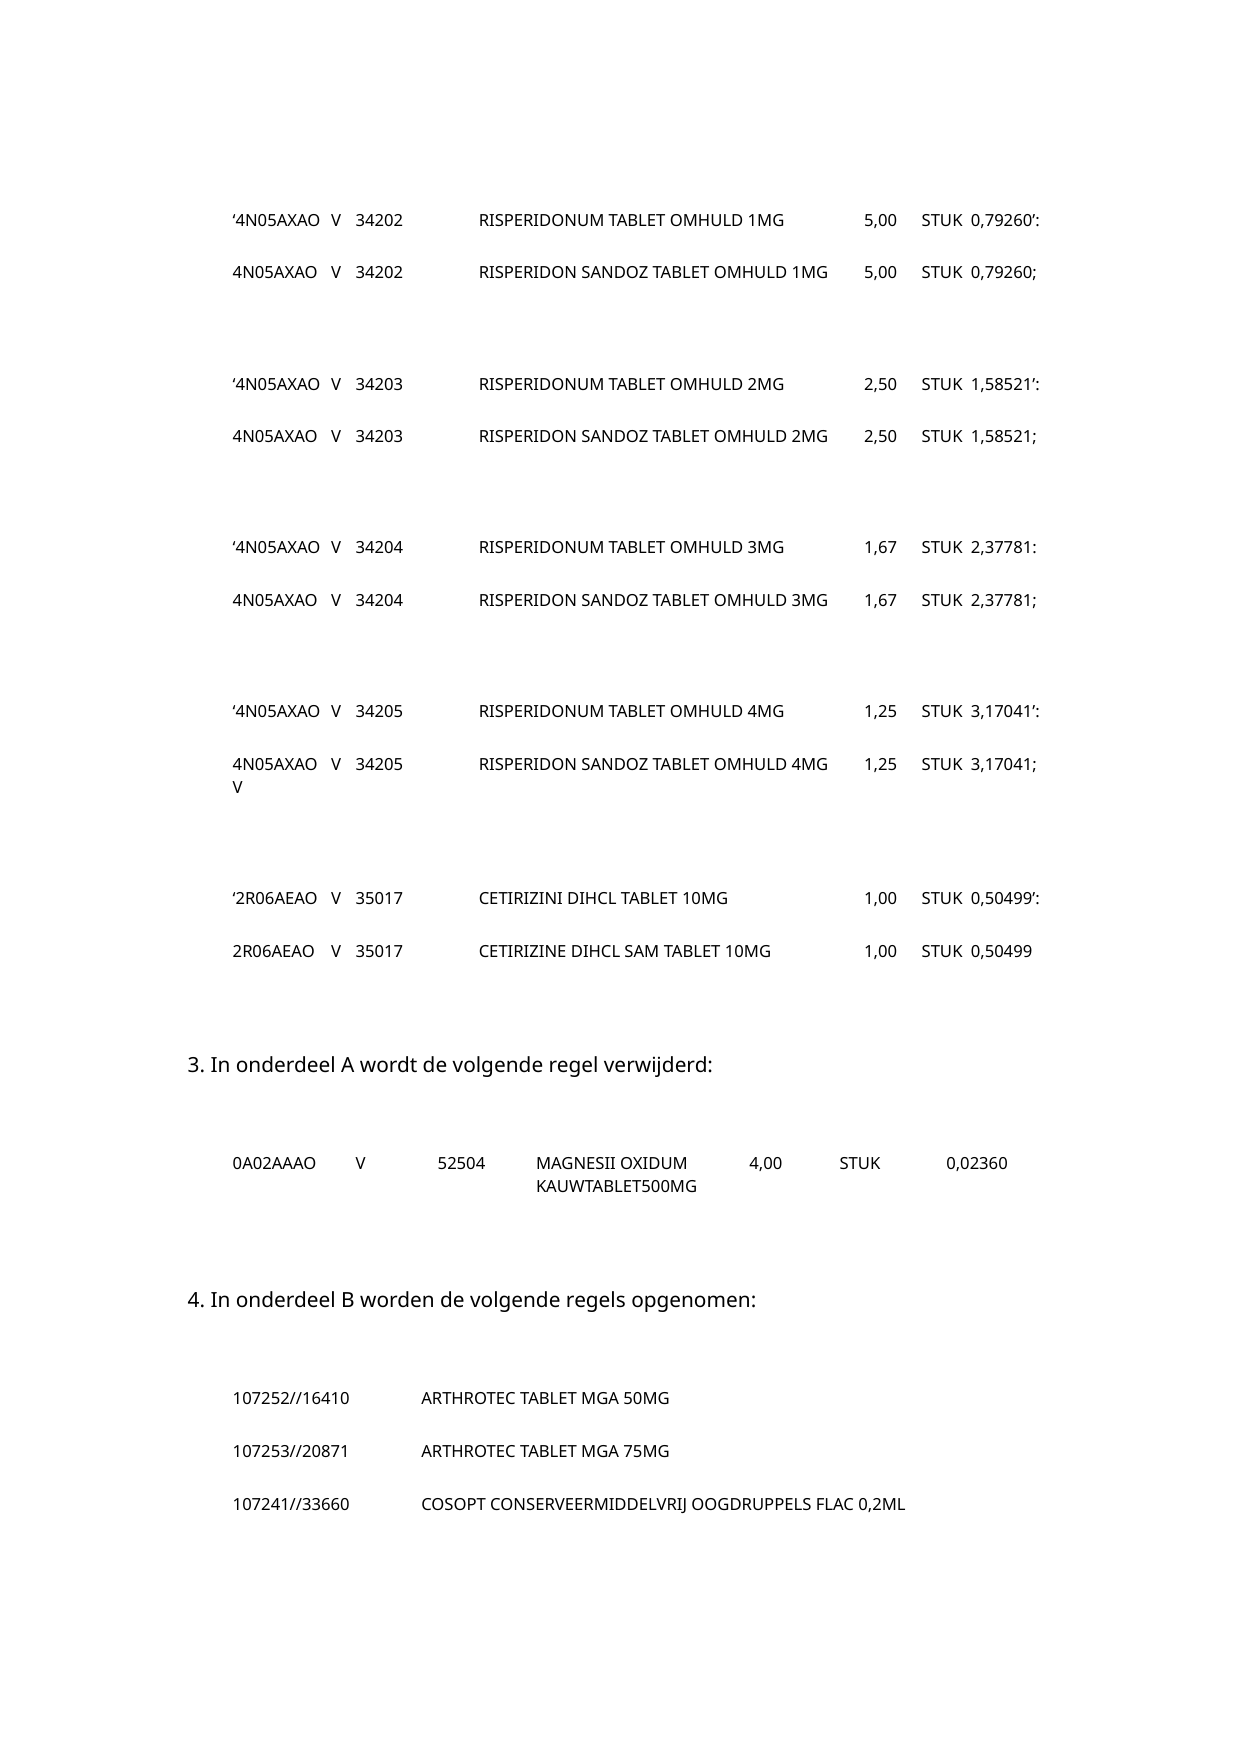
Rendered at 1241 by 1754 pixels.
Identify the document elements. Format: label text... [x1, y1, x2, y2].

table_cell ‘4N05AXAO [233, 536, 331, 589]
table_cell 34203 [355, 372, 478, 425]
table_cell [864, 642, 921, 700]
table_cell COSOPT CONSERVEERMIDDELVRIJ OOGDRUPPELS FLAC 0,2ML [421, 1493, 1053, 1545]
table_cell 1,67 [864, 589, 921, 642]
table_header 52504 [438, 1152, 536, 1227]
table_cell 1,67 [864, 536, 921, 589]
table_cell V [331, 261, 355, 314]
table_cell 1,58521; [971, 425, 1053, 478]
table_header V [355, 1152, 437, 1227]
table_cell CETIRIZINE DIHCL SAM TABLET 10MG [479, 939, 864, 992]
table_cell STUK [921, 887, 971, 939]
table_cell 4N05AXAO [233, 425, 331, 478]
table_header 0,02360 [946, 1152, 1053, 1227]
table_cell [233, 150, 331, 208]
table_cell [479, 478, 864, 536]
table_cell [233, 828, 331, 887]
table_cell 4N05AXAO [233, 261, 331, 314]
table_cell 1,00 [864, 939, 921, 992]
table_cell V [331, 753, 355, 828]
table_cell 35017 [355, 887, 478, 939]
table_cell ‘2R06AEAO [233, 887, 331, 939]
table_cell 4N05AXAO V [233, 753, 331, 828]
table_cell 34205 [355, 753, 478, 828]
table_cell [864, 150, 921, 208]
table_header ARTHROTEC TABLET MGA 50MG [421, 1387, 1053, 1440]
table_cell 34203 [355, 425, 478, 478]
table_cell 5,00 [864, 209, 921, 261]
table_cell RISPERIDON SANDOZ TABLET OMHULD 3MG [479, 589, 864, 642]
table_cell [971, 478, 1053, 536]
table_cell 34202 [355, 209, 478, 261]
table_cell [233, 314, 331, 372]
table_cell [479, 314, 864, 372]
table_cell [355, 150, 478, 208]
table_cell [479, 828, 864, 887]
table_cell [971, 314, 1053, 372]
table_cell ‘4N05AXAO [233, 209, 331, 261]
table_cell STUK [921, 939, 971, 992]
table_cell [921, 642, 971, 700]
table_cell 0,79260; [971, 261, 1053, 314]
table_header 0A02AAAO [233, 1152, 355, 1227]
table_cell [355, 642, 478, 700]
table_cell 34204 [355, 589, 478, 642]
table_cell [331, 642, 355, 700]
table_cell 107253//20871 [233, 1440, 421, 1492]
table_cell [864, 314, 921, 372]
table_cell [331, 828, 355, 887]
table_cell [921, 478, 971, 536]
table_cell 0,50499’: [971, 887, 1053, 939]
table_cell 2,37781; [971, 589, 1053, 642]
table_cell 1,00 [864, 887, 921, 939]
table_cell RISPERIDONUM TABLET OMHULD 2MG [479, 372, 864, 425]
table_cell [233, 478, 331, 536]
table_cell [479, 642, 864, 700]
table_header STUK [839, 1152, 946, 1227]
table_cell V [331, 536, 355, 589]
table_header 4,00 [749, 1152, 839, 1227]
table_cell [971, 642, 1053, 700]
table_cell [331, 314, 355, 372]
table_cell RISPERIDON SANDOZ TABLET OMHULD 1MG [479, 261, 864, 314]
table_cell [331, 478, 355, 536]
table_cell 34205 [355, 700, 478, 753]
table_cell 5,00 [864, 261, 921, 314]
table_cell [921, 150, 971, 208]
table_cell 35017 [355, 939, 478, 992]
table_cell 107241//33660 [233, 1493, 421, 1545]
table_header MAGNESII OXIDUM KAUWTABLET500MG [536, 1152, 749, 1227]
table_cell RISPERIDONUM TABLET OMHULD 4MG [479, 700, 864, 753]
table_cell [233, 642, 331, 700]
table_cell STUK [921, 589, 971, 642]
table_cell 34202 [355, 261, 478, 314]
table_cell [355, 478, 478, 536]
table_cell [971, 150, 1053, 208]
table_cell 2,50 [864, 425, 921, 478]
table_header 107252//16410 [233, 1387, 421, 1440]
text 4. In onderdeel B worden de volgende regels opgenomen: [187, 1286, 1053, 1314]
table_cell ‘4N05AXAO [233, 372, 331, 425]
table_cell ARTHROTEC TABLET MGA 75MG [421, 1440, 1053, 1492]
text 3. In onderdeel A wordt de volgende regel verwijderd: [187, 1050, 1053, 1079]
table_cell [921, 828, 971, 887]
table_cell STUK [921, 209, 971, 261]
table_cell STUK [921, 753, 971, 828]
table_cell V [331, 589, 355, 642]
table_cell 1,58521’: [971, 372, 1053, 425]
table_cell V [331, 372, 355, 425]
table_cell [864, 478, 921, 536]
table_cell RISPERIDONUM TABLET OMHULD 1MG [479, 209, 864, 261]
table_cell V [331, 209, 355, 261]
table_cell STUK [921, 372, 971, 425]
table_cell [921, 314, 971, 372]
table_cell STUK [921, 425, 971, 478]
table_cell RISPERIDON SANDOZ TABLET OMHULD 2MG [479, 425, 864, 478]
table_cell V [331, 939, 355, 992]
table_cell [331, 150, 355, 208]
table_cell 0,50499 [971, 939, 1053, 992]
table_cell STUK [921, 536, 971, 589]
table_cell [355, 314, 478, 372]
table_cell STUK [921, 261, 971, 314]
table_cell [864, 828, 921, 887]
table_cell 4N05AXAO [233, 589, 331, 642]
table_cell 0,79260’: [971, 209, 1053, 261]
table_cell STUK [921, 700, 971, 753]
table_cell [971, 828, 1053, 887]
table_cell V [331, 700, 355, 753]
table_cell [355, 828, 478, 887]
table_cell RISPERIDON SANDOZ TABLET OMHULD 4MG [479, 753, 864, 828]
table_cell [479, 150, 864, 208]
table_cell 2R06AEAO [233, 939, 331, 992]
table_cell V [331, 887, 355, 939]
table_cell 2,37781: [971, 536, 1053, 589]
table_cell V [331, 425, 355, 478]
table_cell 1,25 [864, 753, 921, 828]
table_cell ‘4N05AXAO [233, 700, 331, 753]
table_cell RISPERIDONUM TABLET OMHULD 3MG [479, 536, 864, 589]
table_cell 3,17041’: [971, 700, 1053, 753]
table_cell 2,50 [864, 372, 921, 425]
table_cell 34204 [355, 536, 478, 589]
table_cell 1,25 [864, 700, 921, 753]
table_cell CETIRIZINI DIHCL TABLET 10MG [479, 887, 864, 939]
table_cell 3,17041; [971, 753, 1053, 828]
